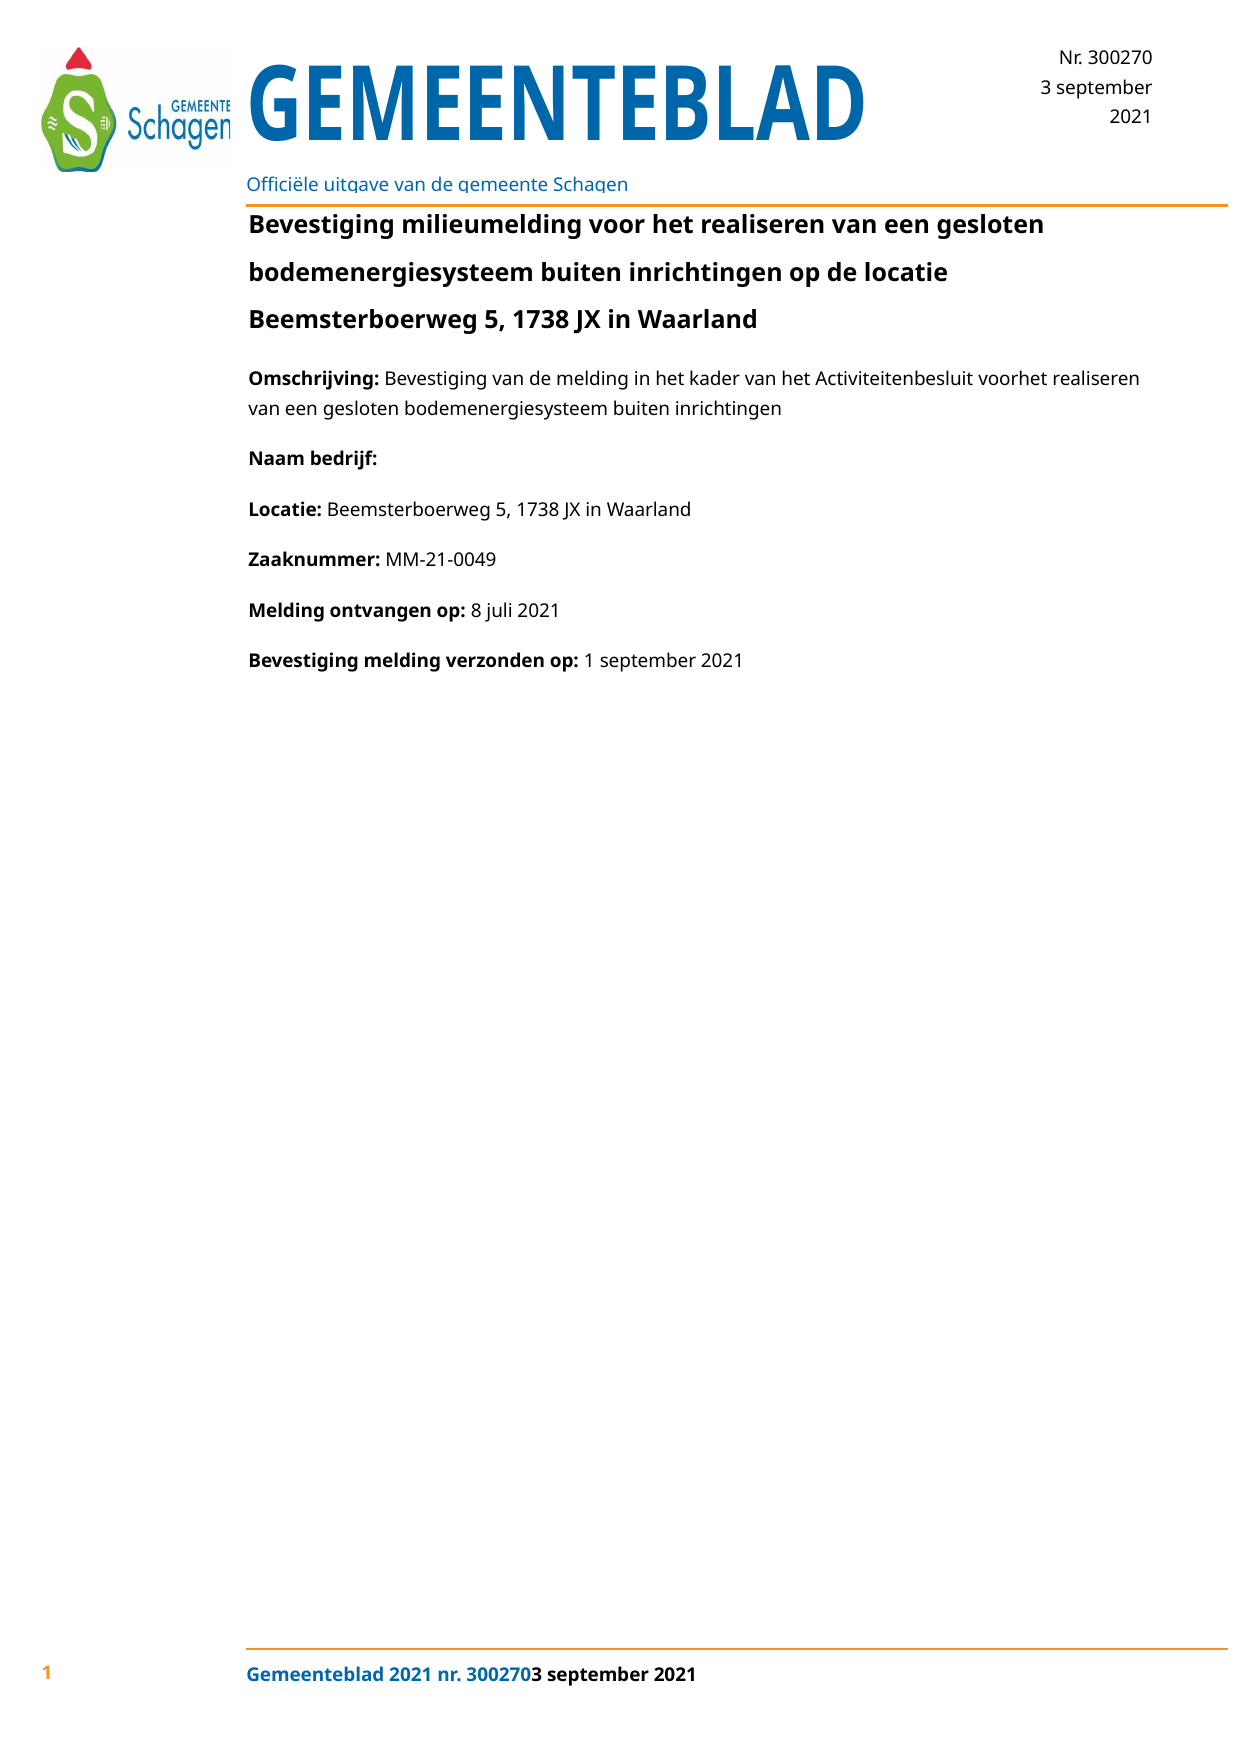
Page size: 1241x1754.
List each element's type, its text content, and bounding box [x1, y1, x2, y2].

picture [41, 47, 231, 172]
text Naam bedrijf: [248, 446, 1152, 471]
text Bevestiging melding verzonden op: 1 september 2021 [248, 647, 1152, 673]
text Omschrijving: Bevestiging van de melding in het kader van het Activiteitenbesluit voorhet realiseren van een gesloten bodemenergiesysteem buiten inrichtingen [248, 366, 1152, 421]
text Zaaknummer: MM-21-0049 [248, 546, 1152, 572]
text Locatie: Beemsterboerweg 5, 1738 JX in Waarland [248, 496, 1152, 522]
text Bevestiging milieumelding voor het realiseren van een gesloten bodemenergiesysteem buiten inrichtingen op de locatie Beemsterboerweg 5, 1738 JX in Waarland [248, 207, 1152, 336]
text Melding ontvangen op: 8 juli 2021 [248, 597, 1152, 622]
